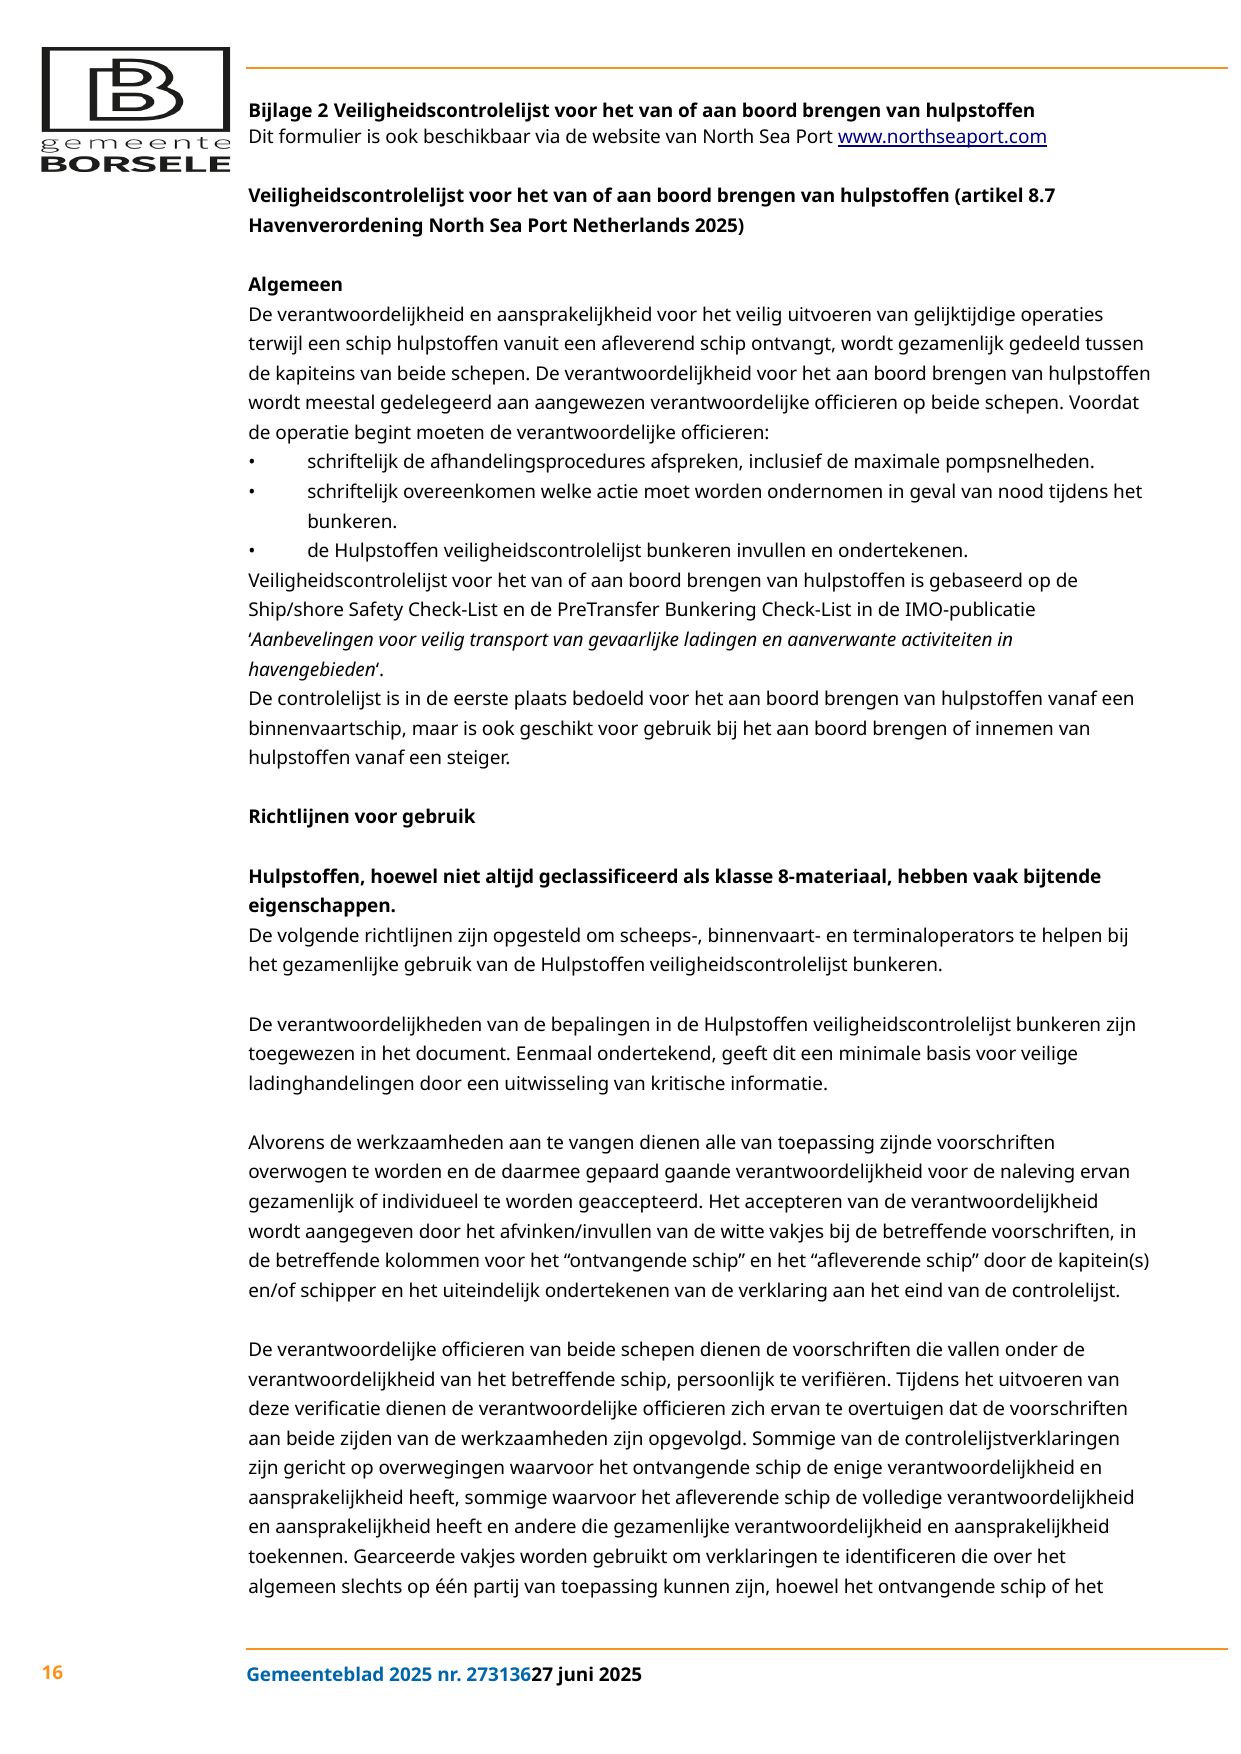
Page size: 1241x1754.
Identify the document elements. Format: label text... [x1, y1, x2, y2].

text De volgende richtlijnen zijn opgesteld om scheeps-, binnenvaart- en terminaloperators te helpen bij het gezamenlijke gebruik van de Hulpstoffen veiligheidscontrolelijst bunkeren. [248, 922, 1152, 977]
text Veiligheidscontrolelijst voor het van of aan boord brengen van hulpstoffen is gebaseerd op de Ship/shore Safety Check-List en de PreTransfer Bunkering Check-List in de IMO-publicatie ‘Aanbevelingen voor veilig transport van gevaarlijke ladingen en aanverwante activiteiten in havengebieden‘. [248, 567, 1152, 682]
text Hulpstoffen, hoewel niet altijd geclassificeerd als klasse 8-materiaal, hebben vaak bijtende eigenschappen. [248, 863, 1152, 918]
list de Hulpstoffen veiligheidscontrolelijst bunkeren invullen en ondertekenen. [248, 537, 1152, 563]
text Alvorens de werkzaamheden aan te vangen dienen alle van toepassing zijnde voorschriften overwogen te worden en de daarmee gepaard gaande verantwoordelijkheid voor de naleving ervan gezamenlijk of individueel te worden geaccepteerd. Het accepteren van de verantwoordelijkheid wordt aangegeven door het afvinken/invullen van de witte vakjes bij de betreffende voorschriften, in de betreffende kolommen voor het “ontvangende schip” en het “afleverende schip” door de kapitein(s) en/of schipper en het uiteindelijk ondertekenen van de verklaring aan het eind van de controlelijst. [248, 1129, 1152, 1303]
text Richtlijnen voor gebruik [248, 804, 1152, 829]
list schriftelijk de afhandelingsprocedures afspreken, inclusief de maximale pompsnelheden. [248, 449, 1152, 474]
picture [41, 47, 231, 172]
text Bijlage 2 Veiligheidscontrolelijst voor het van of aan boord brengen van hulpstoffen [248, 95, 1152, 123]
text De verantwoordelijkheid en aansprakelijkheid voor het veilig uitvoeren van gelijktijdige operaties terwijl een schip hulpstoffen vanuit een afleverend schip ontvangt, wordt gezamenlijk gedeeld tussen de kapiteins van beide schepen. De verantwoordelijkheid voor het aan boord brengen van hulpstoffen wordt meestal gedelegeerd aan aangewezen verantwoordelijke officieren op beide schepen. Voordat de operatie begint moeten de verantwoordelijke officieren: [248, 301, 1152, 445]
list schriftelijk overeenkomen welke actie moet worden ondernomen in geval van nood tijdens het bunkeren. [248, 478, 1152, 534]
text Algemeen [248, 271, 1152, 297]
text De verantwoordelijkheden van de bepalingen in de Hulpstoffen veiligheidscontrolelijst bunkeren zijn toegewezen in het document. Eenmaal ondertekend, geeft dit een minimale basis voor veilige ladinghandelingen door een uitwisseling van kritische informatie. [248, 1011, 1152, 1096]
text De controlelijst is in de eerste plaats bedoeld voor het aan boord brengen van hulpstoffen vanaf een binnenvaartschip, maar is ook geschikt voor gebruik bij het aan boord brengen of innemen van hulpstoffen vanaf een steiger. [248, 685, 1152, 770]
text Veiligheidscontrolelijst voor het van of aan boord brengen van hulpstoffen (artikel 8.7 Havenverordening North Sea Port Netherlands 2025) [248, 182, 1152, 238]
text Dit formulier is ook beschikbaar via de website van North Sea Port www.northseaport.com [248, 123, 1152, 149]
text De verantwoordelijke officieren van beide schepen dienen de voorschriften die vallen onder de verantwoordelijkheid van het betreffende schip, persoonlijk te verifiëren. Tijdens het uitvoeren van deze verificatie dienen de verantwoordelijke officieren zich ervan te overtuigen dat de voorschriften aan beide zijden van de werkzaamheden zijn opgevolgd. Sommige van de controlelijstverklaringen zijn gericht op overwegingen waarvoor het ontvangende schip de enige verantwoordelijkheid en aansprakelijkheid heeft, sommige waarvoor het afleverende schip de volledige verantwoordelijkheid en aansprakelijkheid heeft en andere die gezamenlijke verantwoordelijkheid en aansprakelijkheid toekennen. Gearceerde vakjes worden gebruikt om verklaringen te identificeren die over het algemeen slechts op één partij van toepassing kunnen zijn, hoewel het ontvangende schip of het [248, 1336, 1152, 1599]
